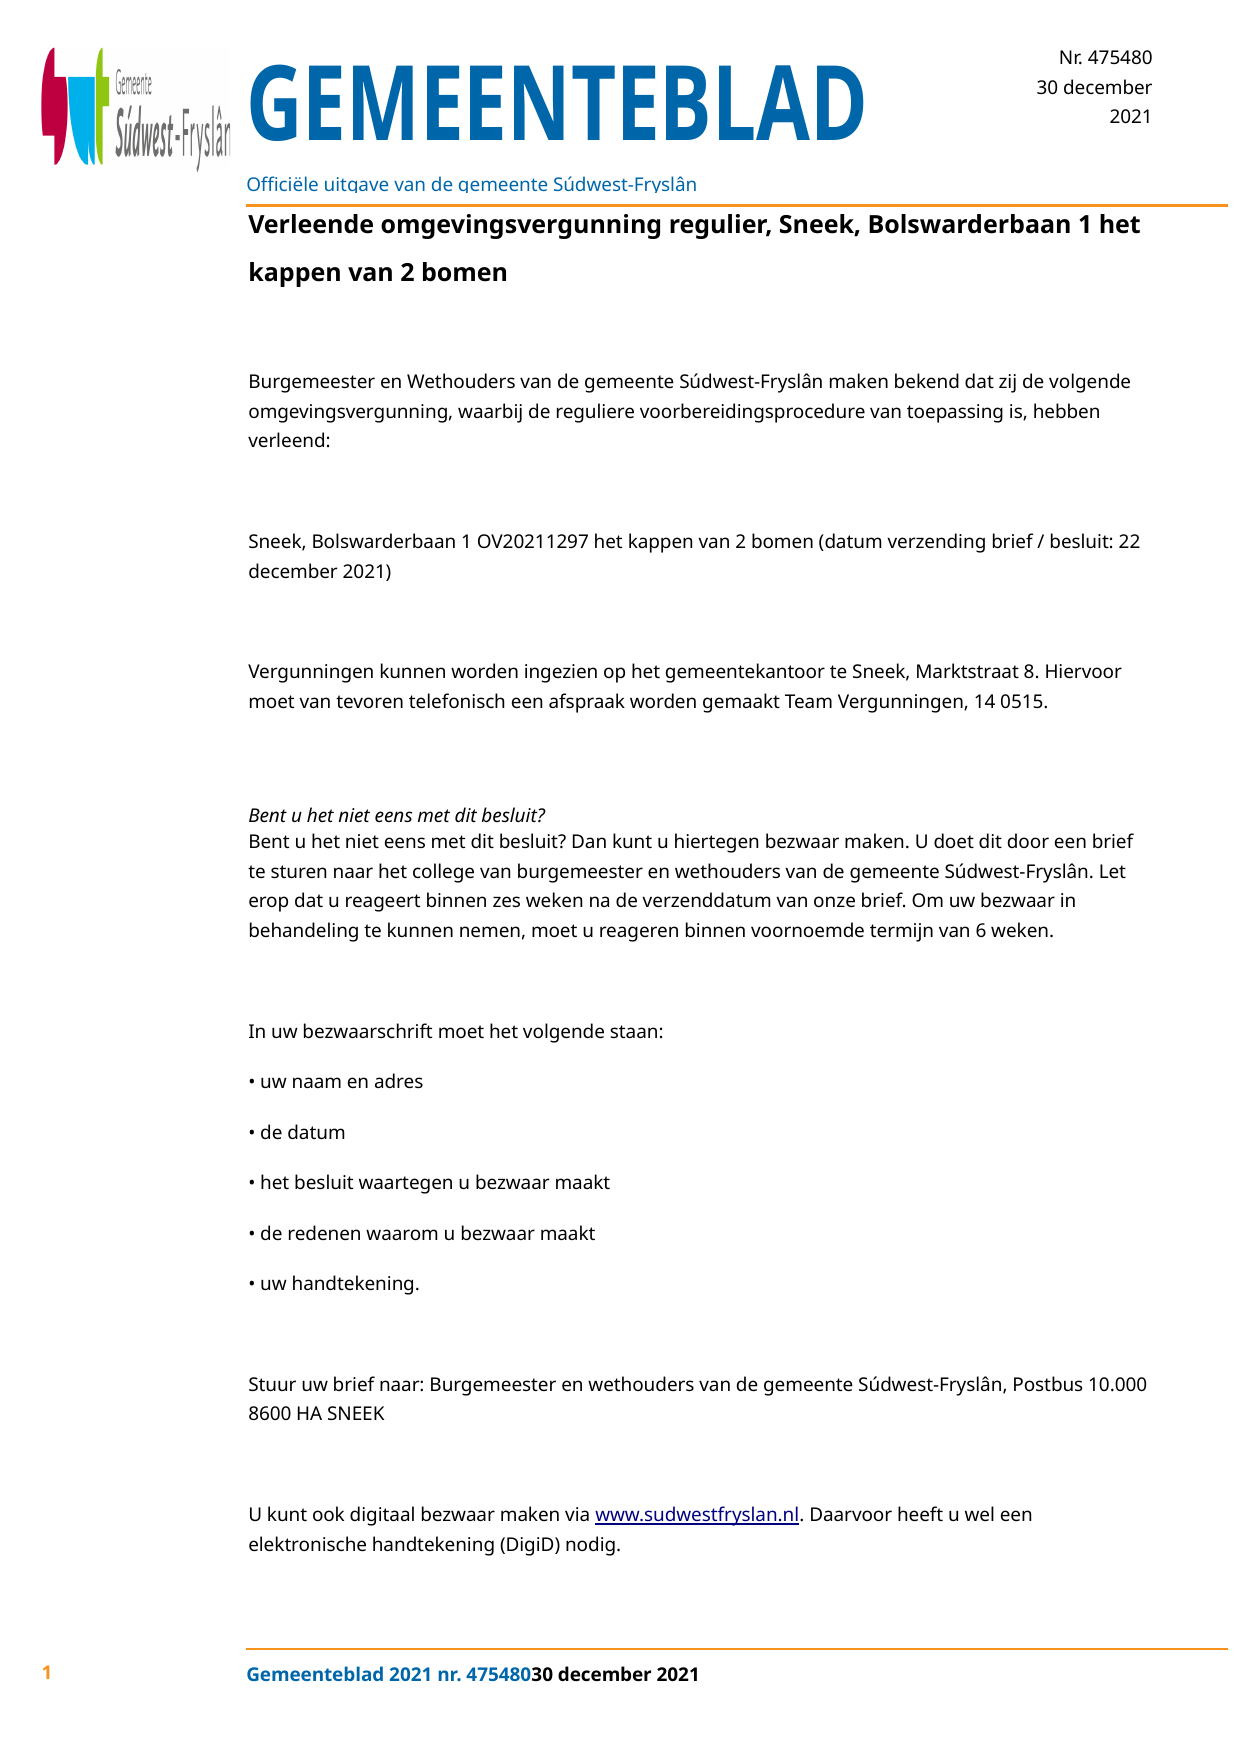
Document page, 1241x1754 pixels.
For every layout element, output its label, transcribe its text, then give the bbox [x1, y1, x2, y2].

picture [41, 47, 231, 172]
text • de redenen waarom u bezwaar maakt [248, 1220, 1152, 1245]
text In uw bezwaarschrift moet het volgende staan: [248, 1018, 1152, 1044]
text Stuur uw brief naar: Burgemeester en wethouders van de gemeente Súdwest-Fryslân, Postbus 10.000 8600 HA SNEEK [248, 1371, 1152, 1426]
text Sneek, Bolswarderbaan 1 OV20211297 het kappen van 2 bomen (datum verzending brief / besluit: 22 december 2021) [248, 528, 1152, 584]
text • uw naam en adres [248, 1068, 1152, 1094]
text • het besluit waartegen u bezwaar maakt [248, 1169, 1152, 1195]
text Vergunningen kunnen worden ingezien op het gemeentekantoor te Sneek, Marktstraat 8. Hiervoor moet van tevoren telefonisch een afspraak worden gemaakt Team Vergunningen, 14 0515. [248, 659, 1152, 714]
text U kunt ook digitaal bezwaar maken via www.sudwestfryslan.nl. Daarvoor heeft u wel een elektronische handtekening (DigiD) nodig. [248, 1501, 1152, 1557]
text Bent u het niet eens met dit besluit? Dan kunt u hiertegen bezwaar maken. U doet dit door een brief te sturen naar het college van burgemeester en wethouders van de gemeente Súdwest-Fryslân. Let erop dat u reageert binnen zes weken na de verzenddatum van onze brief. Om uw bezwaar in behandeling te kunnen nemen, moet u reageren binnen voornoemde termijn van 6 weken. [248, 828, 1152, 943]
text Verleende omgevingsvergunning regulier, Sneek, Bolswarderbaan 1 het kappen van 2 bomen [248, 207, 1152, 288]
text • de datum [248, 1119, 1152, 1144]
text Bent u het niet eens met dit besluit? [248, 803, 1152, 828]
text Burgemeester en Wethouders van de gemeente Súdwest-Fryslân maken bekend dat zij de volgende omgevingsvergunning, waarbij de reguliere voorbereidingsprocedure van toepassing is, hebben verleend: [248, 368, 1152, 453]
text • uw handtekening. [248, 1270, 1152, 1296]
